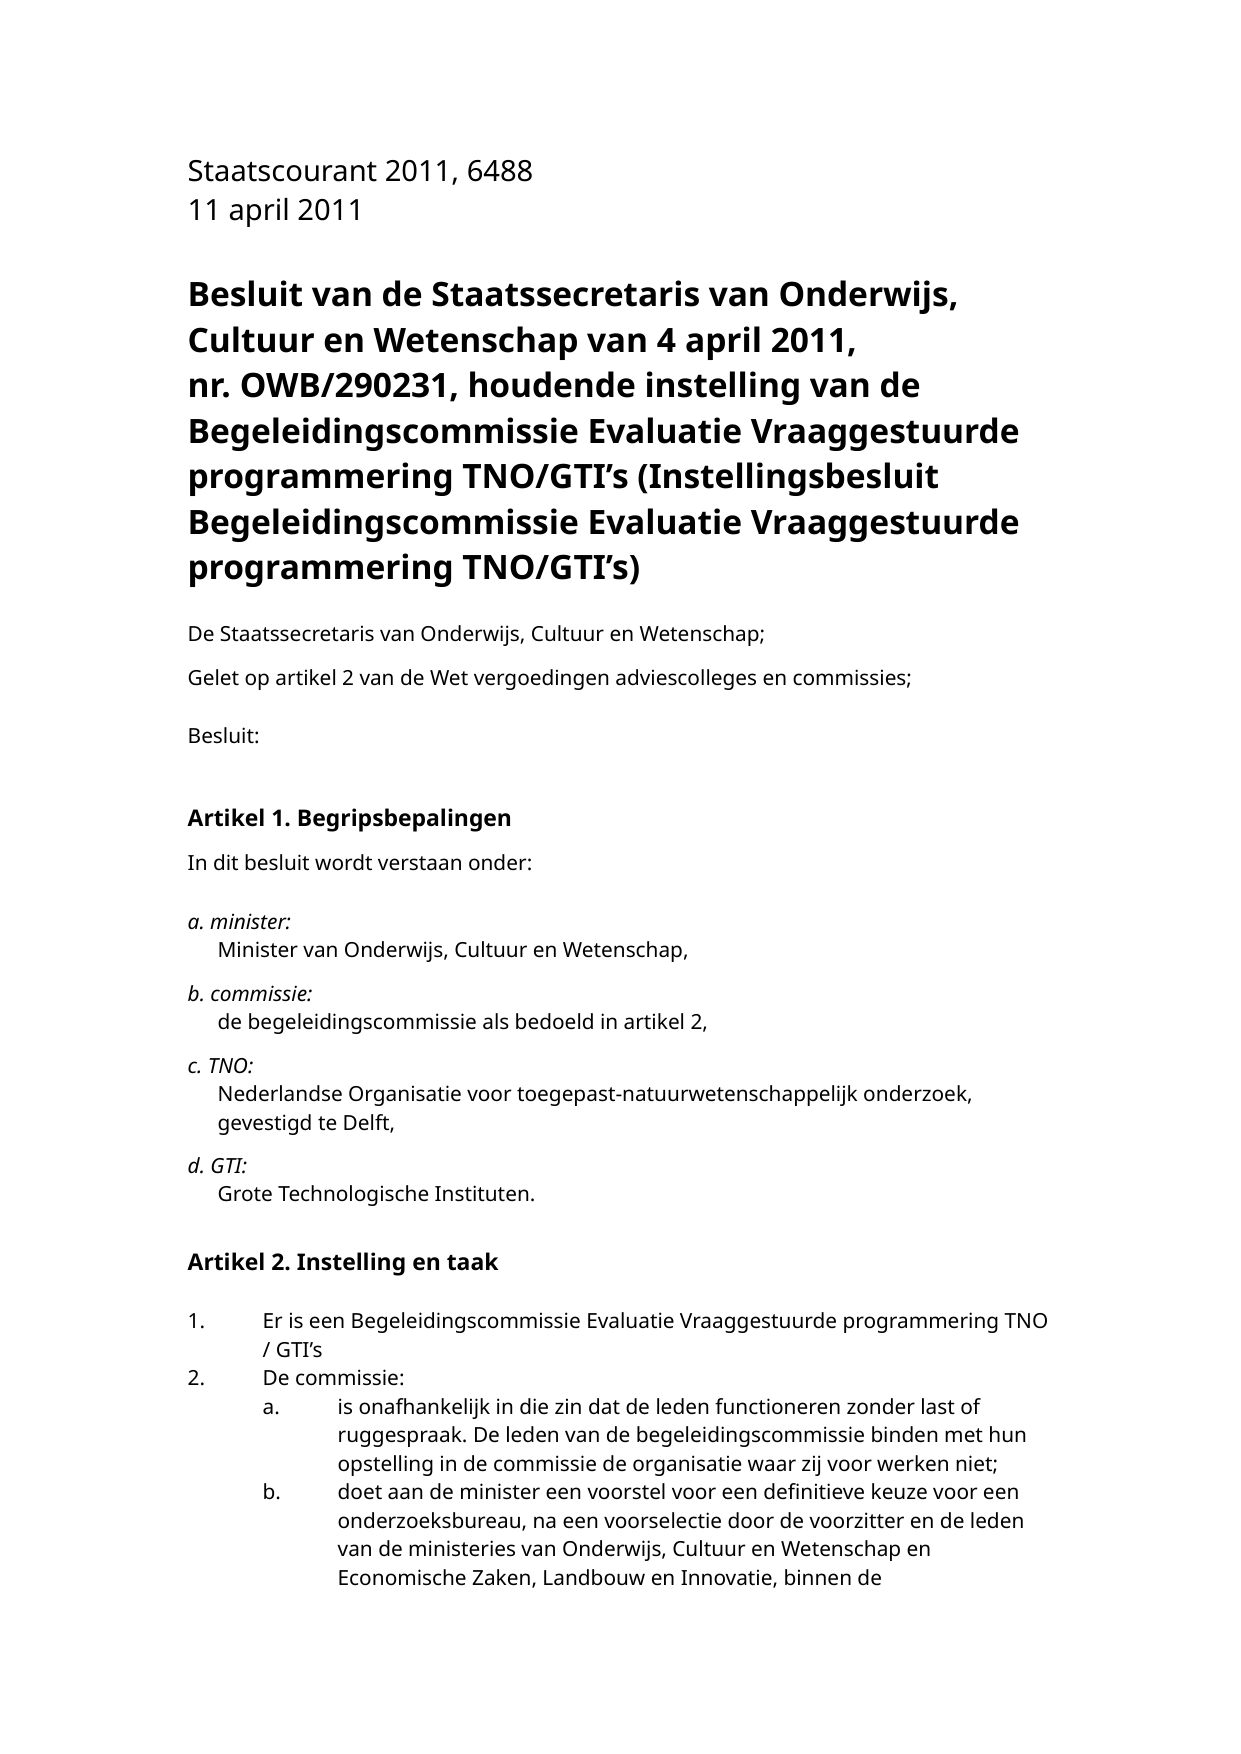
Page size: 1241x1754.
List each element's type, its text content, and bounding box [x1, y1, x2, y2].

text de begeleidingscommissie als bedoeld in artikel 2, [217, 1007, 1053, 1036]
subtitle Artikel 2. Instelling en taak [187, 1245, 1053, 1277]
list De commissie: [187, 1363, 1053, 1392]
text Grote Technologische Instituten. [217, 1179, 1053, 1208]
list is onafhankelijk in die zin dat de leden functioneren zonder last of ruggespraak. De leden van de begeleidingscommissie binden met hun opstelling in de commissie de organisatie waar zij voor werken niet; [262, 1392, 1053, 1477]
text Staatscourant 2011, 6488 [187, 150, 1053, 190]
subtitle Besluit van de Staatssecretaris van Onderwijs, Cultuur en Wetenschap van 4 april 2011, nr. OWB/290231, houdende instelling van de Begeleidingscommissie Evaluatie Vraaggestuurde programmering TNO/GTI’s (Instellingsbesluit Begeleidingscommissie Evaluatie Vraaggestuurde programmering TNO/GTI’s) [187, 271, 1053, 589]
text 11 april 2011 [187, 190, 1053, 229]
text c. TNO: [187, 1051, 1053, 1079]
text Gelet op artikel 2 van de Wet vergoedingen adviescolleges en commissies; [187, 663, 1053, 691]
text d. GTI: [187, 1151, 1053, 1179]
text Besluit: [187, 721, 1053, 750]
list doet aan de minister een voorstel voor een definitieve keuze voor een onderzoeksbureau, na een voorselectie door de voorzitter en de leden van de ministeries van Onderwijs, Cultuur en Wetenschap en Economische Zaken, Landbouw en Innovatie, binnen de [262, 1477, 1053, 1591]
text In dit besluit wordt verstaan onder: [187, 848, 1053, 877]
text De Staatssecretaris van Onderwijs, Cultuur en Wetenschap; [187, 619, 1053, 648]
text Nederlandse Organisatie voor toegepast-natuurwetenschappelijk onderzoek, gevestigd te Delft, [217, 1079, 1053, 1136]
list Er is een Begeleidingscommissie Evaluatie Vraaggestuurde programmering TNO / GTI’s [187, 1307, 1053, 1363]
subtitle Artikel 1. Begripsbepalingen [187, 802, 1053, 833]
text a. minister: [187, 907, 1053, 935]
text b. commissie: [187, 979, 1053, 1007]
text Minister van Onderwijs, Cultuur en Wetenschap, [217, 935, 1053, 964]
